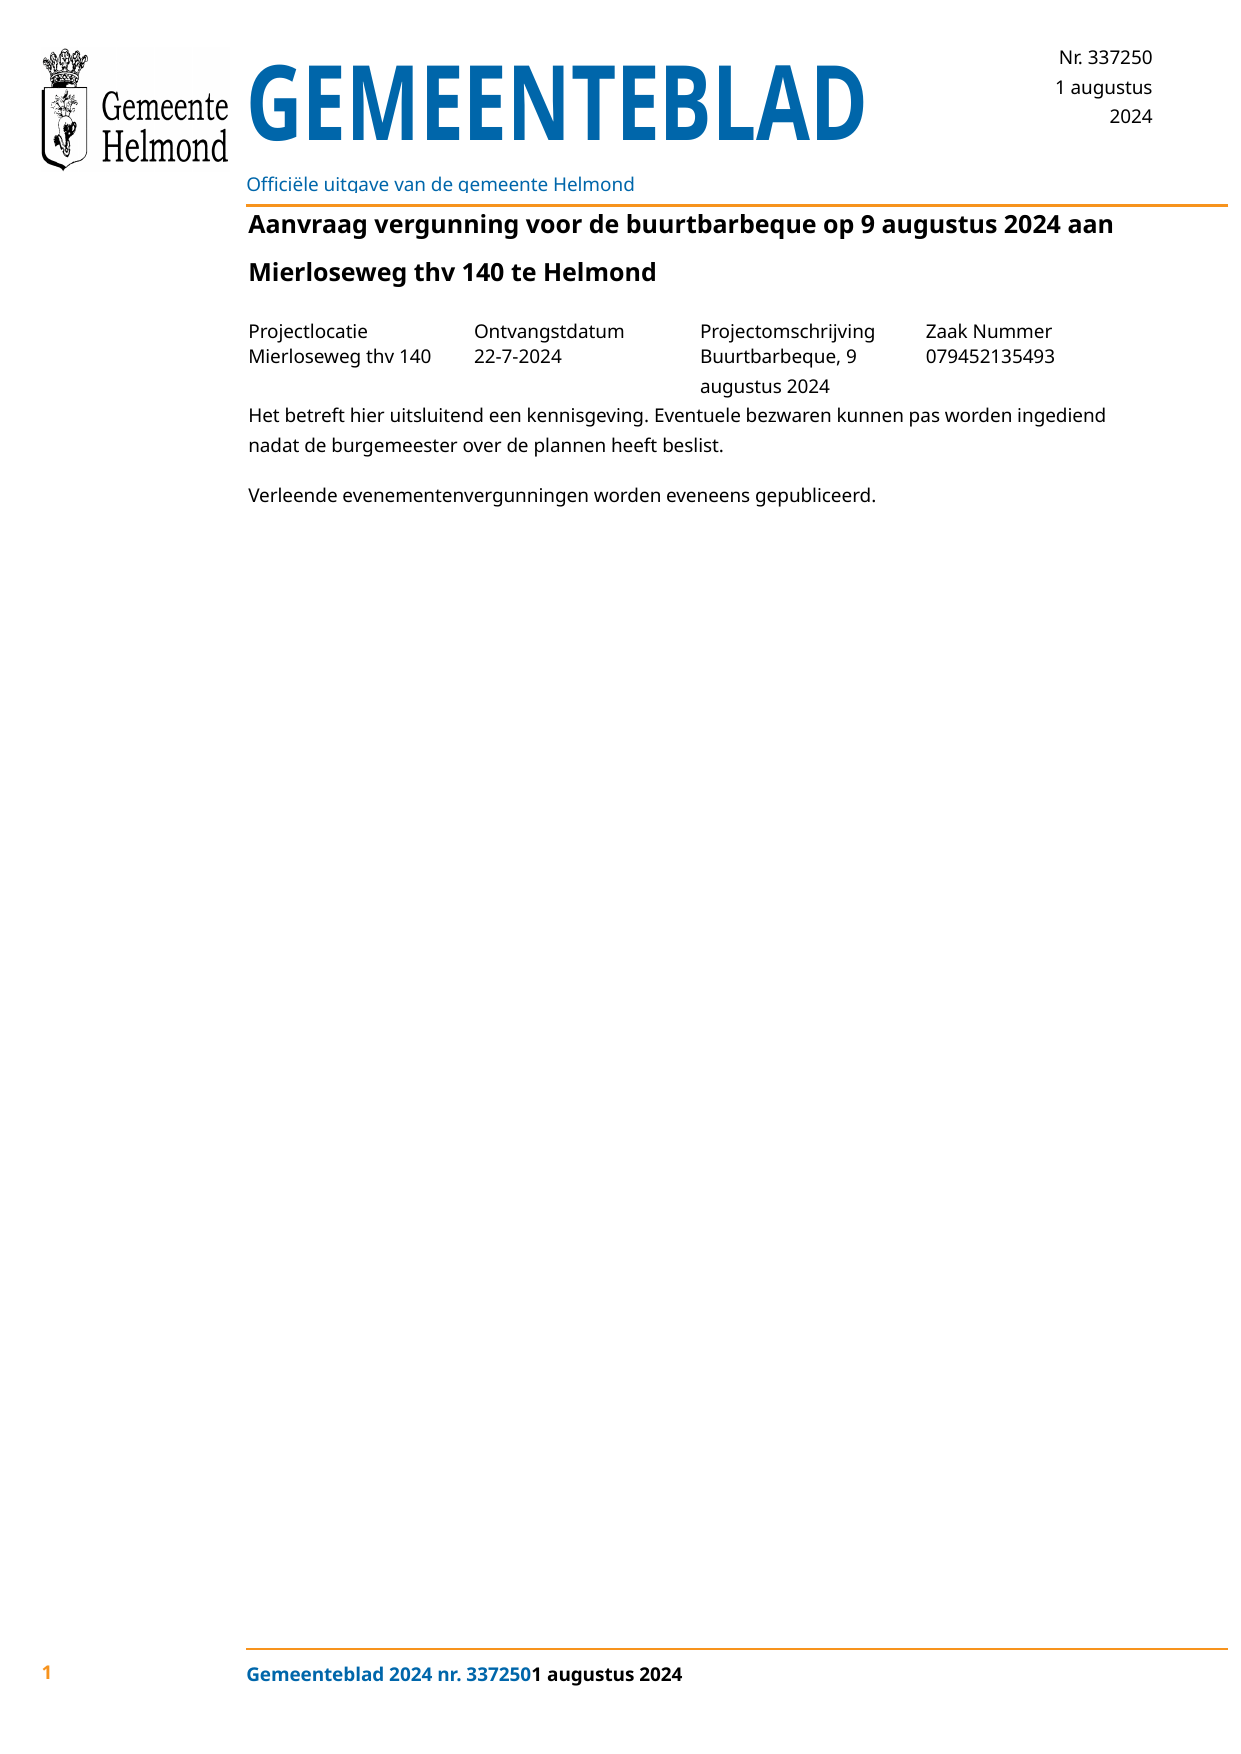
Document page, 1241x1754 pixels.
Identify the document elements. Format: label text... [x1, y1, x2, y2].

text Verleende evenementenvergunningen worden eveneens gepubliceerd. [248, 482, 1152, 508]
table_cell 079452135493 [926, 344, 1152, 399]
table_cell 22-7-2024 [474, 344, 700, 399]
table_header Projectlocatie [248, 318, 474, 344]
table_cell Mierloseweg thv 140 [248, 344, 474, 399]
table_header Ontvangstdatum [474, 318, 700, 344]
text Het betreft hier uitsluitend een kennisgeving. Eventuele bezwaren kunnen pas worden ingediend nadat de burgemeester over de plannen heeft beslist. [248, 402, 1152, 458]
table_header Zaak Nummer [926, 318, 1152, 344]
text Aanvraag vergunning voor de buurtbarbeque op 9 augustus 2024 aan Mierloseweg thv 140 te Helmond [248, 207, 1152, 288]
picture [41, 47, 231, 172]
table_header Projectomschrijving [700, 318, 926, 344]
table_cell Buurtbarbeque, 9 augustus 2024 [700, 344, 926, 399]
